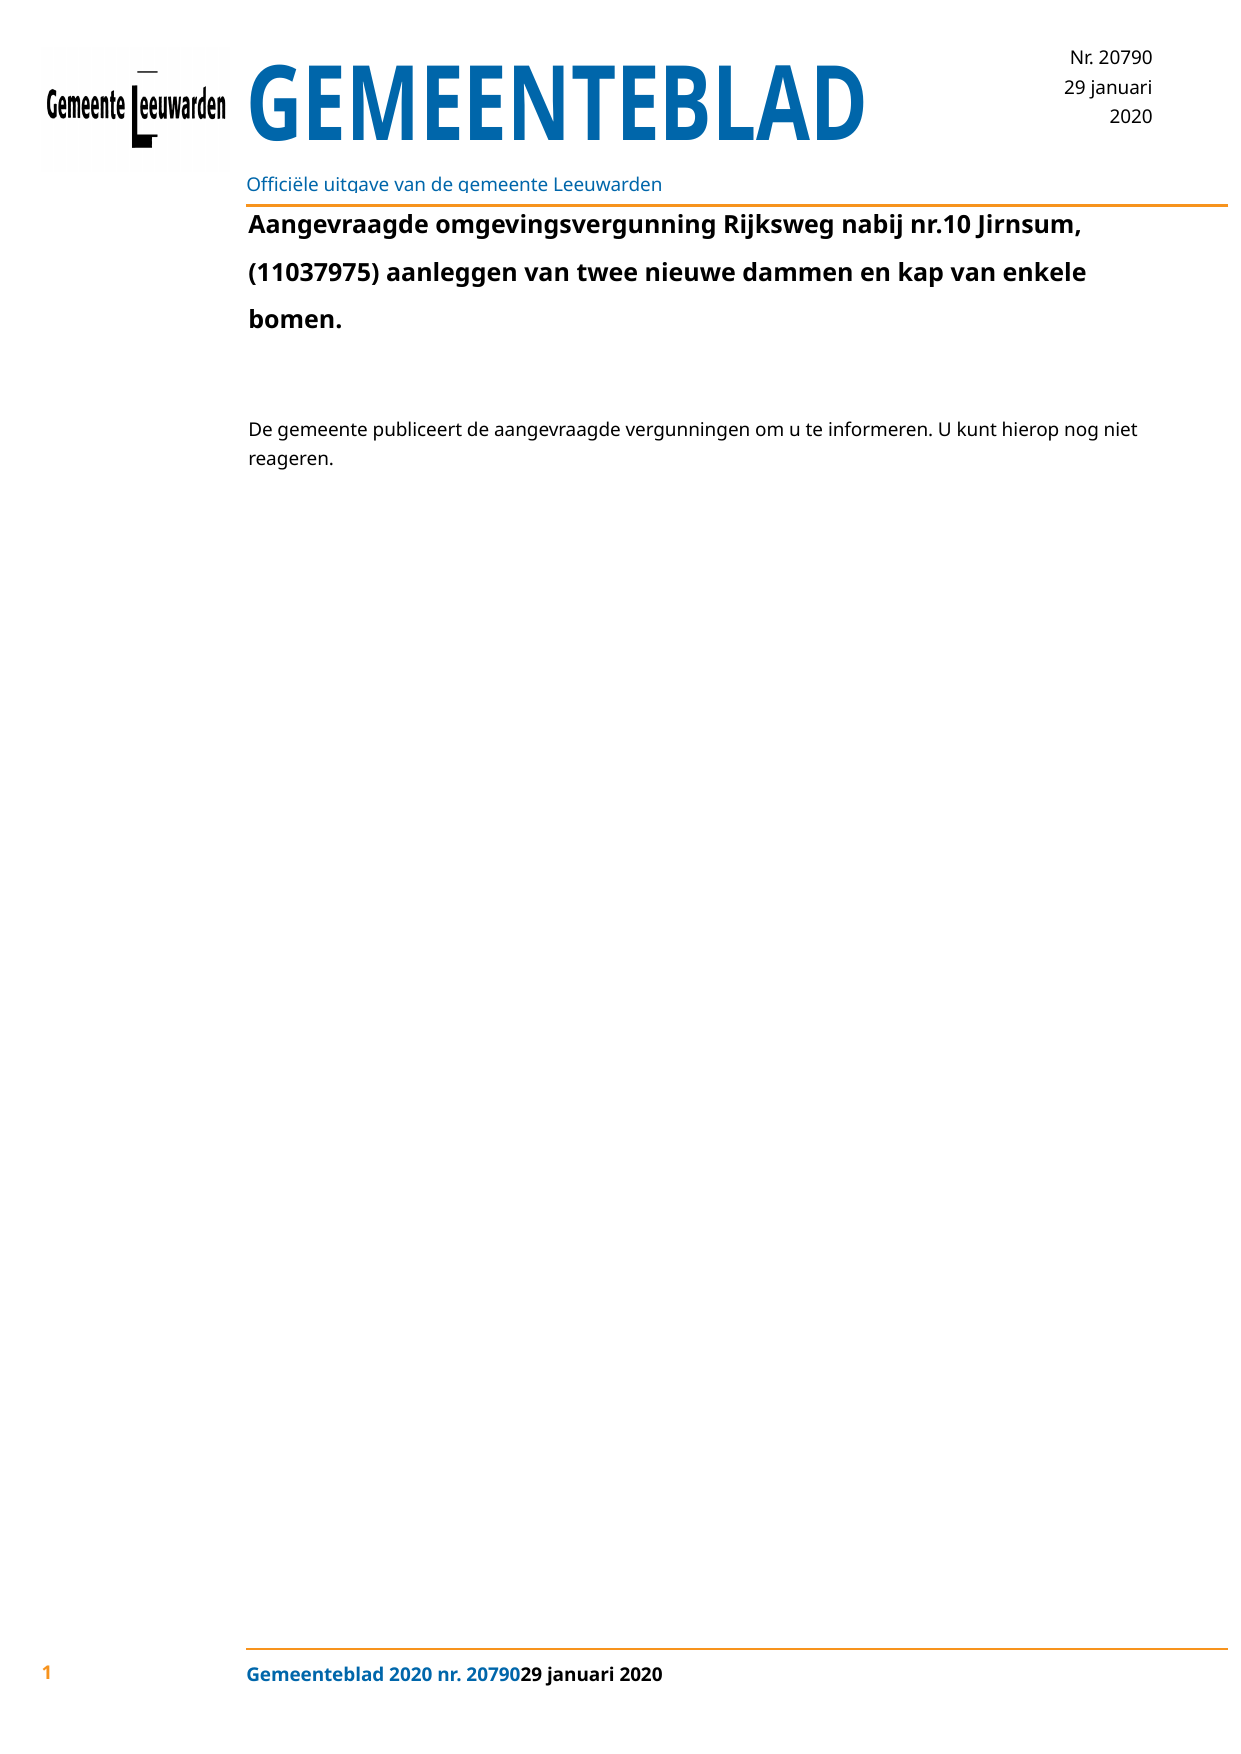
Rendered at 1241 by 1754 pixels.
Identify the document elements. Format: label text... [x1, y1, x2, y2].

text Aangevraagde omgevingsvergunning Rijksweg nabij nr.10 Jirnsum, (11037975) aanleggen van twee nieuwe dammen en kap van enkele bomen. [248, 207, 1152, 336]
text De gemeente publiceert de aangevraagde vergunningen om u te informeren. U kunt hierop nog niet reageren. [248, 416, 1152, 471]
picture [41, 47, 231, 172]
